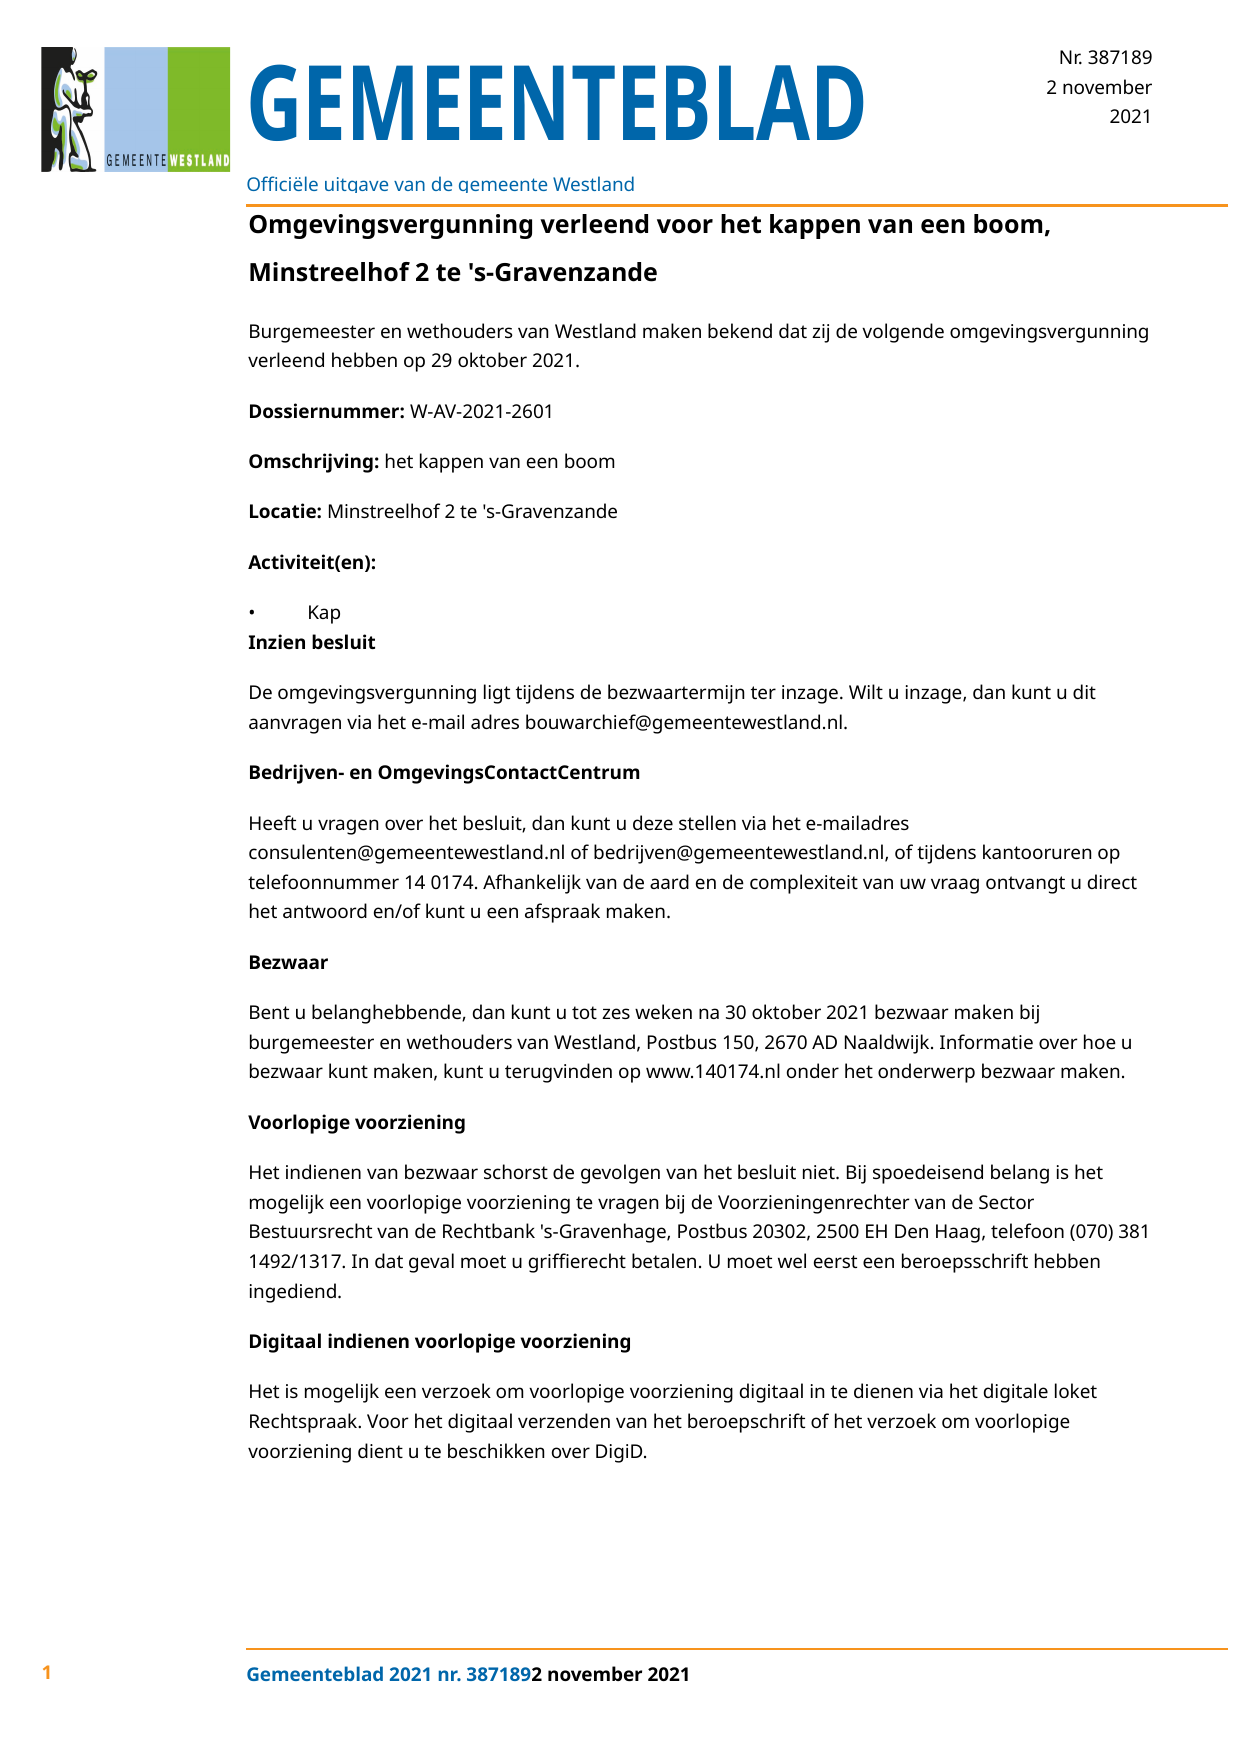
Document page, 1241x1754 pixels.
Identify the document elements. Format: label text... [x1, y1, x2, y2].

text Bent u belanghebbende, dan kunt u tot zes weken na 30 oktober 2021 bezwaar maken bij burgemeester en wethouders van Westland, Postbus 150, 2670 AD Naaldwijk. Informatie over hoe u bezwaar kunt maken, kunt u terugvinden op www.140174.nl onder het onderwerp bezwaar maken. [248, 999, 1152, 1084]
text Burgemeester en wethouders van Westland maken bekend dat zij de volgende omgevingsvergunning verleend hebben op 29 oktober 2021. [248, 318, 1152, 373]
text Inzien besluit [248, 629, 1152, 655]
text Bezwaar [248, 949, 1152, 975]
text Het is mogelijk een verzoek om voorlopige voorziening digitaal in te dienen via het digitale loket Rechtspraak. Voor het digitaal verzenden van het beroepschrift of het verzoek om voorlopige voorziening dient u te beschikken over DigiD. [248, 1379, 1152, 1464]
text Omgevingsvergunning verleend voor het kappen van een boom, Minstreelhof 2 te 's-Gravenzande [248, 207, 1152, 288]
text Het indienen van bezwaar schorst de gevolgen van het besluit niet. Bij spoedeisend belang is het mogelijk een voorlopige voorziening te vragen bij de Voorzieningenrechter van de Sector Bestuursrecht van de Rechtbank 's-Gravenhage, Postbus 20302, 2500 EH Den Haag, telefoon (070) 381 1492/1317. In dat geval moet u griffierecht betalen. U moet wel eerst een beroepsschrift hebben ingediend. [248, 1159, 1152, 1304]
text Bedrijven- en OmgevingsContactCentrum [248, 759, 1152, 785]
text Dossiernummer: W-AV-2021-2601 [248, 398, 1152, 424]
text De omgevingsvergunning ligt tijdens de bezwaartermijn ter inzage. Wilt u inzage, dan kunt u dit aanvragen via het e-mail adres bouwarchief@gemeentewestland.nl. [248, 679, 1152, 735]
text Voorlopige voorziening [248, 1109, 1152, 1135]
text Activiteit(en): [248, 549, 1152, 575]
picture [41, 47, 231, 172]
text Omschrijving: het kappen van een boom [248, 448, 1152, 474]
list Kap [248, 599, 1152, 625]
text Digitaal indienen voorlopige voorziening [248, 1328, 1152, 1354]
text Heeft u vragen over het besluit, dan kunt u deze stellen via het e-mailadres consulenten@gemeentewestland.nl of bedrijven@gemeentewestland.nl, of tijdens kantooruren op telefoonnummer 14 0174. Afhankelijk van de aard en de complexiteit van uw vraag ontvangt u direct het antwoord en/of kunt u een afspraak maken. [248, 810, 1152, 924]
text Locatie: Minstreelhof 2 te 's-Gravenzande [248, 499, 1152, 524]
